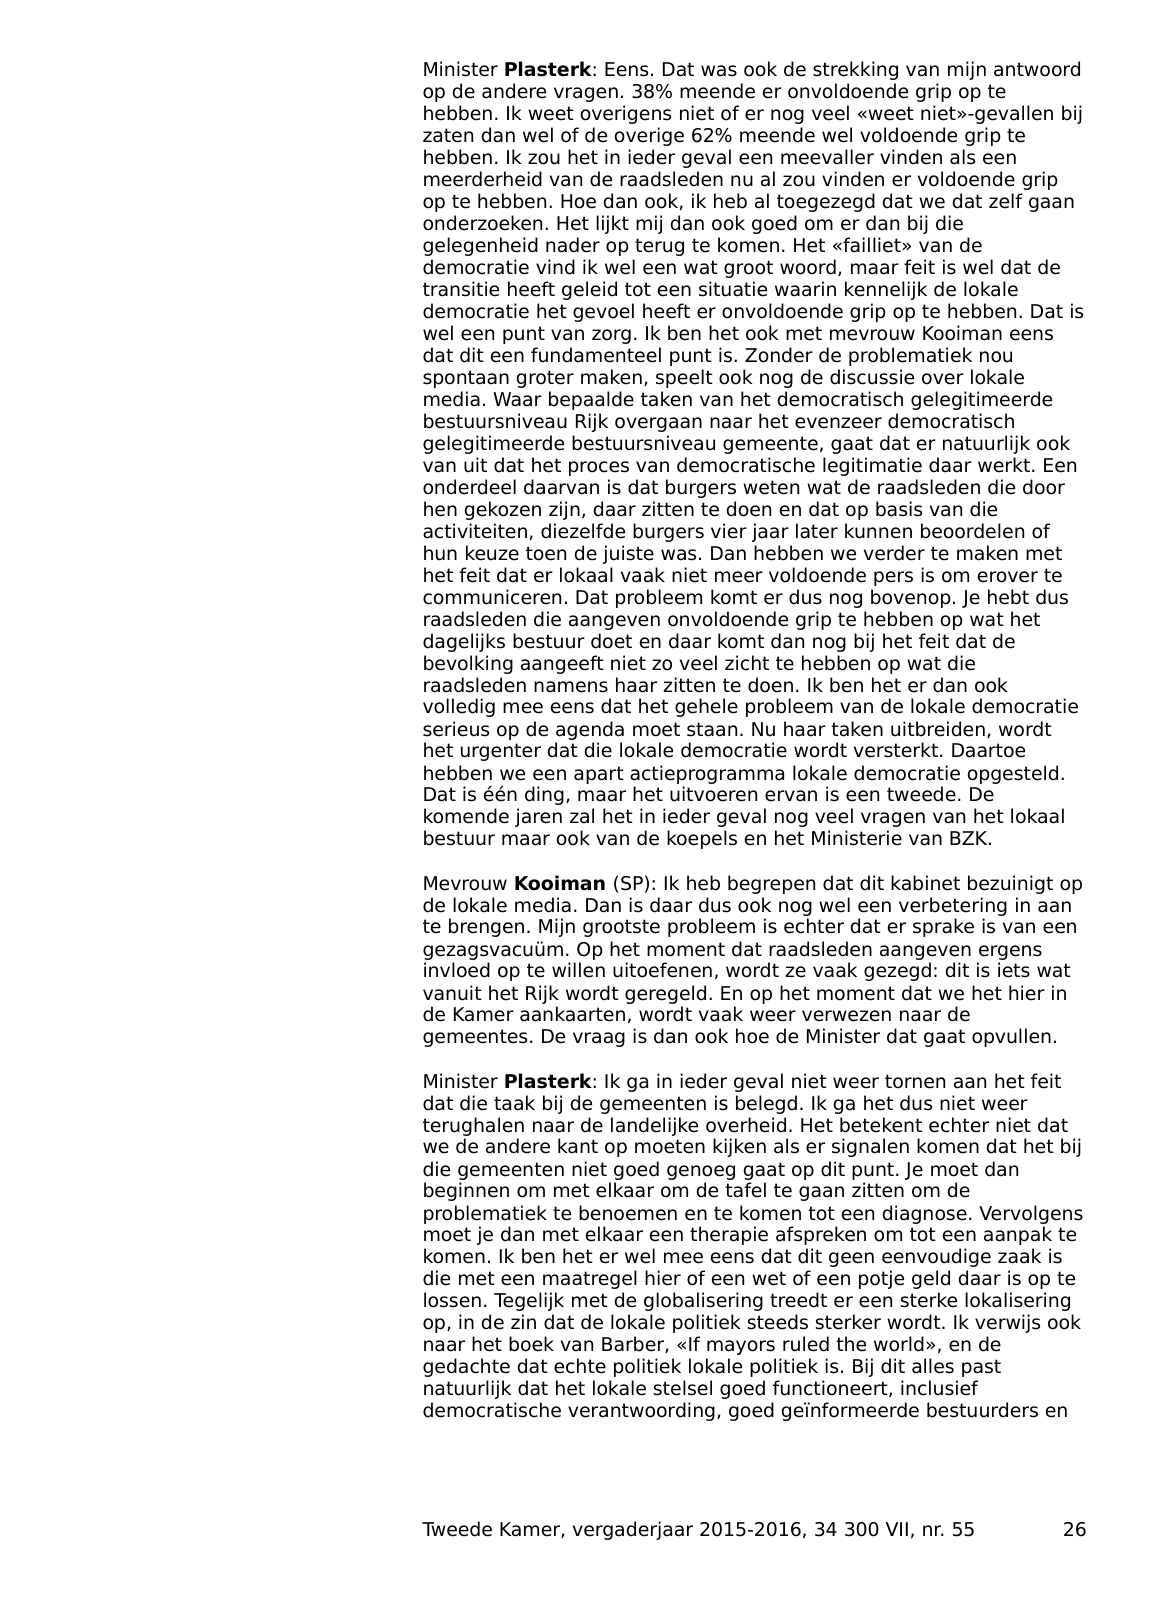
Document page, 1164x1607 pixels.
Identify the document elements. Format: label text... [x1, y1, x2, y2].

text Mevrouw Kooiman (SP): Ik heb begrepen dat dit kabinet bezuinigt op de lokale media. Dan is daar dus ook nog wel een verbetering in aan te brengen. Mijn grootste probleem is echter dat er sprake is van een gezagsvacuüm. Op het moment dat raadsleden aangeven ergens invloed op te willen uitoefenen, wordt ze vaak gezegd: dit is iets wat vanuit het Rijk wordt geregeld. En op het moment dat we het hier in de Kamer aankaarten, wordt vaak weer verwezen naar de gemeentes. De vraag is dan ook hoe de Minister dat gaat opvullen. [422, 872, 1087, 1048]
text Minister Plasterk: Ik ga in ieder geval niet weer tornen aan het feit dat die taak bij de gemeenten is belegd. Ik ga het dus niet weer terughalen naar de landelijke overheid. Het betekent echter niet dat we de andere kant op moeten kijken als er signalen komen dat het bij die gemeenten niet goed genoeg gaat op dit punt. Je moet dan beginnen om met elkaar om de tafel te gaan zitten om de problematiek te benoemen en te komen tot een diagnose. Vervolgens moet je dan met elkaar een therapie afspreken om tot een aanpak te komen. Ik ben het er wel mee eens dat dit geen eenvoudige zaak is die met een maatregel hier of een wet of een potje geld daar is op te lossen. Tegelijk met de globalisering treedt er een sterke lokalisering op, in de zin dat de lokale politiek steeds sterker wordt. Ik verwijs ook naar het boek van Barber, «If mayors ruled the world», en de gedachte dat echte politiek lokale politiek is. Bij dit alles past natuurlijk dat het lokale stelsel goed functioneert, inclusief democratische verantwoording, goed geïnformeerde bestuurders en [422, 1071, 1087, 1422]
text Minister Plasterk: Eens. Dat was ook de strekking van mijn antwoord op de andere vragen. 38% meende er onvoldoende grip op te hebben. Ik weet overigens niet of er nog veel «weet niet»-gevallen bij zaten dan wel of de overige 62% meende wel voldoende grip te hebben. Ik zou het in ieder geval een meevaller vinden als een meerderheid van de raadsleden nu al zou vinden er voldoende grip op te hebben. Hoe dan ook, ik heb al toegezegd dat we dat zelf gaan onderzoeken. Het lijkt mij dan ook goed om er dan bij die gelegenheid nader op terug te komen. Het «failliet» van de democratie vind ik wel een wat groot woord, maar feit is wel dat de transitie heeft geleid tot een situatie waarin kennelijk de lokale democratie het gevoel heeft er onvoldoende grip op te hebben. Dat is wel een punt van zorg. Ik ben het ook met mevrouw Kooiman eens dat dit een fundamenteel punt is. Zonder de problematiek nou spontaan groter maken, speelt ook nog de discussie over lokale media. Waar bepaalde taken van het democratisch gelegitimeerde bestuursniveau Rijk overgaan naar het evenzeer democratisch gelegitimeerde bestuursniveau gemeente, gaat dat er natuurlijk ook van uit dat het proces van democratische legitimatie daar werkt. Een onderdeel daarvan is dat burgers weten wat de raadsleden die door hen gekozen zijn, daar zitten te doen en dat op basis van die activiteiten, diezelfde burgers vier jaar later kunnen beoordelen of hun keuze toen de juiste was. Dan hebben we verder te maken met het feit dat er lokaal vaak niet meer voldoende pers is om erover te communiceren. Dat probleem komt er dus nog bovenop. Je hebt dus raadsleden die aangeven onvoldoende grip te hebben op wat het dagelijks bestuur doet en daar komt dan nog bij het feit dat de bevolking aangeeft niet zo veel zicht te hebben op wat die raadsleden namens haar zitten te doen. Ik ben het er dan ook volledig mee eens dat het gehele probleem van de lokale democratie serieus op de agenda moet staan. Nu haar taken uitbreiden, wordt het urgenter dat die lokale democratie wordt versterkt. Daartoe hebben we een apart actieprogramma lokale democratie opgesteld. Dat is één ding, maar het uitvoeren ervan is een tweede. De komende jaren zal het in ieder geval nog veel vragen van het lokaal bestuur maar ook van de koepels en het Ministerie van BZK. [422, 59, 1087, 850]
